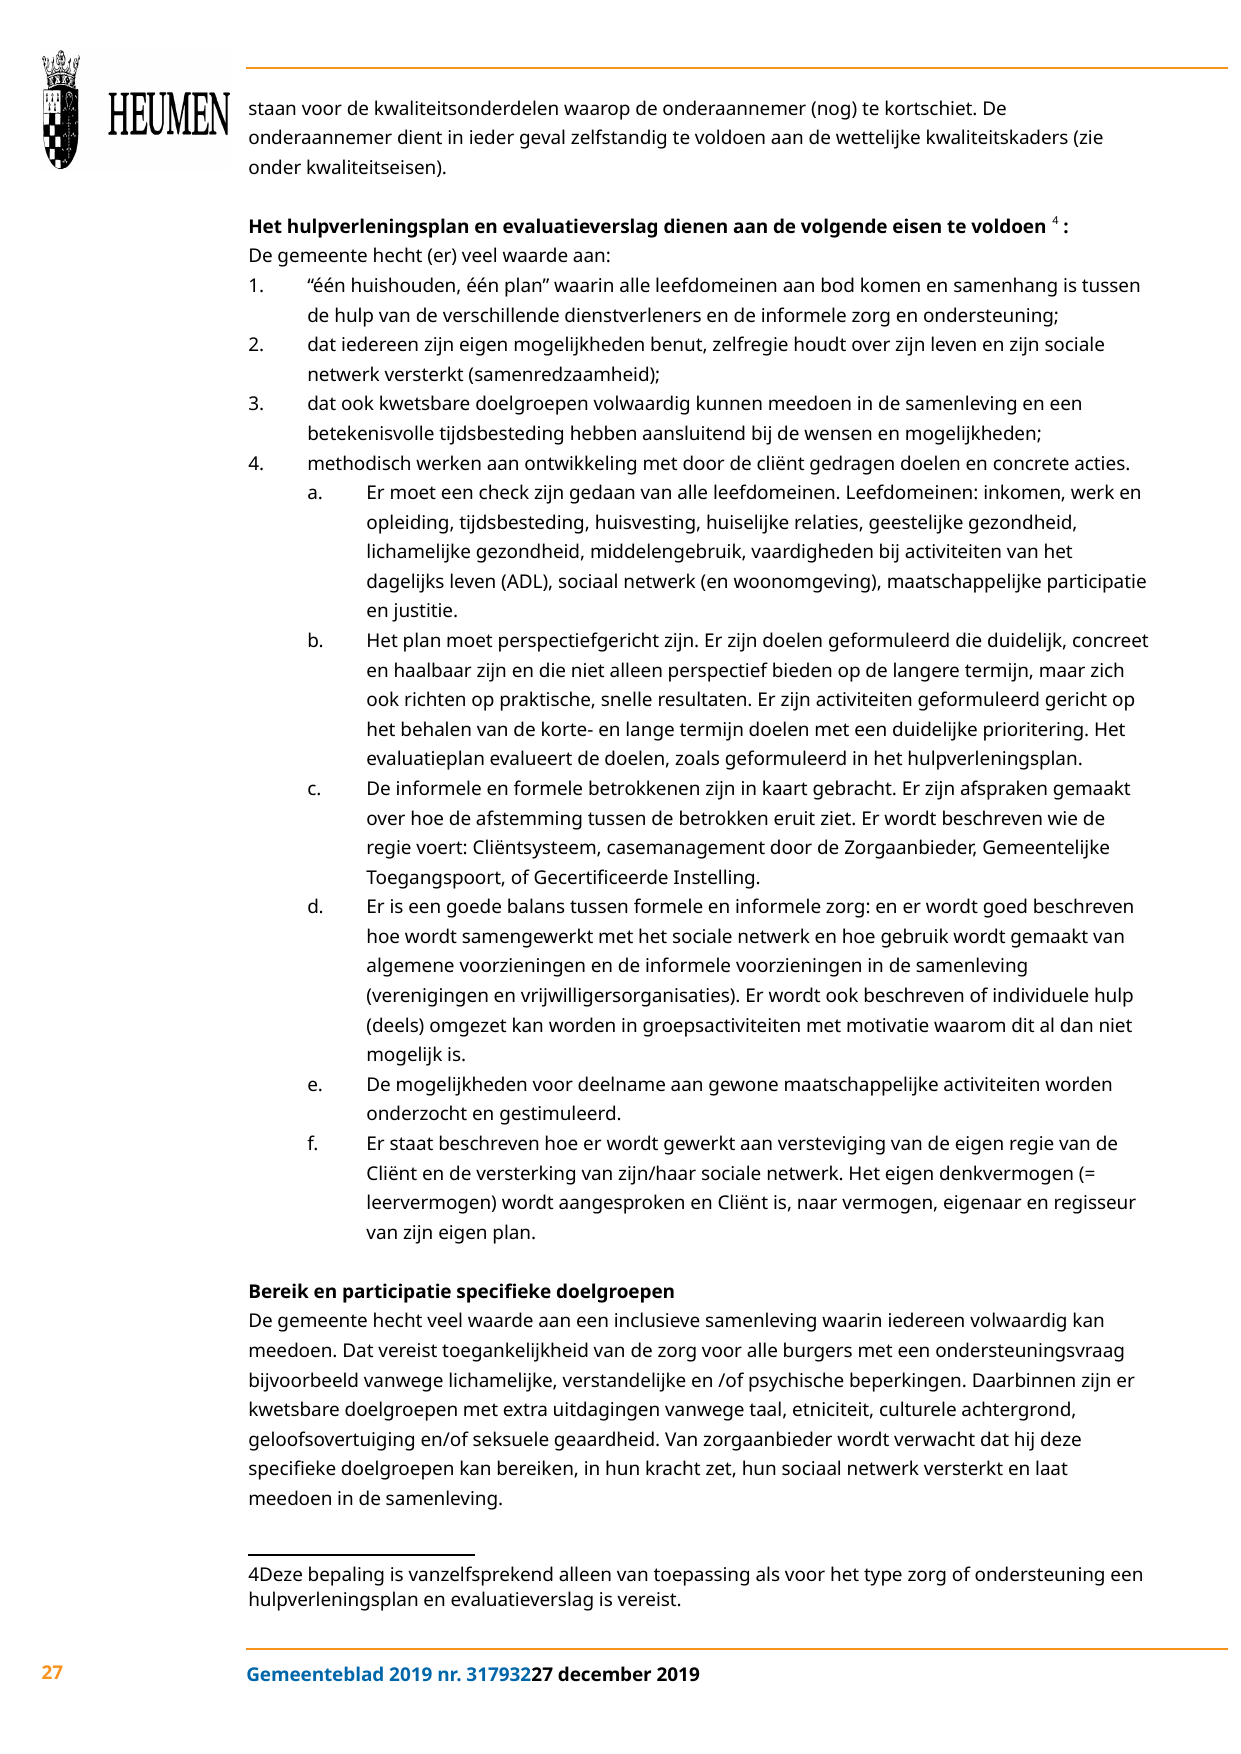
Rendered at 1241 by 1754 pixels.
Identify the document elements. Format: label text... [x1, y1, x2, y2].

text De gemeente hecht (er) veel waarde aan: [248, 243, 1152, 268]
list Er staat beschreven hoe er wordt gewerkt aan versteviging van de eigen regie van de Cliënt en de versterking van zijn/haar sociale netwerk. Het eigen denkvermogen (= leervermogen) wordt aangesproken en Cliënt is, naar vermogen, eigenaar en regisseur van zijn eigen plan. [307, 1130, 1152, 1245]
list De informele en formele betrokkenen zijn in kaart gebracht. Er zijn afspraken gemaakt over hoe de afstemming tussen de betrokken eruit ziet. Er wordt beschreven wie de regie voert: Cliëntsysteem, casemanagement door de Zorgaanbieder, Gemeentelijke Toegangspoort, of Gecertificeerde Instelling. [307, 775, 1152, 890]
list dat iedereen zijn eigen mogelijkheden benut, zelfregie houdt over zijn leven en zijn sociale netwerk versterkt (samenredzaamheid); [248, 331, 1152, 387]
text De gemeente hecht veel waarde aan een inclusieve samenleving waarin iedereen volwaardig kan meedoen. Dat vereist toegankelijkheid van de zorg voor alle burgers met een ondersteuningsvraag bijvoorbeeld vanwege lichamelijke, verstandelijke en /of psychische beperkingen. Daarbinnen zijn er kwetsbare doelgroepen met extra uitdagingen vanwege taal, etniciteit, culturele achtergrond, geloofsovertuiging en/of seksuele geaardheid. Van zorgaanbieder wordt verwacht dat hij deze specifieke doelgroepen kan bereiken, in hun kracht zet, hun sociaal netwerk versterkt en laat meedoen in de samenleving. [248, 1308, 1152, 1511]
text Bereik en participatie specifieke doelgroepen [248, 1278, 1152, 1304]
list Er moet een check zijn gedaan van alle leefdomeinen. Leefdomeinen: inkomen, werk en opleiding, tijdsbesteding, huisvesting, huiselijke relaties, geestelijke gezondheid, lichamelijke gezondheid, middelengebruik, vaardigheden bij activiteiten van het dagelijks leven (ADL), sociaal netwerk (en woonomgeving), maatschappelijke participatie en justitie. [307, 479, 1152, 623]
list dat ook kwetsbare doelgroepen volwaardig kunnen meedoen in de samenleving en een betekenisvolle tijdsbesteding hebben aansluitend bij de wensen en mogelijkheden; [248, 391, 1152, 446]
text Deze bepaling is vanzelfsprekend alleen van toepassing als voor het type zorg of ondersteuning een hulpverleningsplan en evaluatieverslag is vereist. [248, 1561, 1152, 1612]
text staan voor de kwaliteitsonderdelen waarop de onderaannemer (nog) te kortschiet. De onderaannemer dient in ieder geval zelfstandig te voldoen aan de wettelijke kwaliteitskaders (zie onder kwaliteitseisen). [248, 95, 1152, 180]
list Het plan moet perspectiefgericht zijn. Er zijn doelen geformuleerd die duidelijk, concreet en haalbaar zijn en die niet alleen perspectief bieden op de langere termijn, maar zich ook richten op praktische, snelle resultaten. Er zijn activiteiten geformuleerd gericht op het behalen van de korte- en lange termijn doelen met een duidelijke prioritering. Het evaluatieplan evalueert de doelen, zoals geformuleerd in het hulpverleningsplan. [307, 627, 1152, 771]
list Er is een goede balans tussen formele en informele zorg: en er wordt goed beschreven hoe wordt samengewerkt met het sociale netwerk en hoe gebruik wordt gemaakt van algemene voorzieningen en de informele voorzieningen in de samenleving (verenigingen en vrijwilligersorganisaties). Er wordt ook beschreven of individuele hulp (deels) omgezet kan worden in groepsactiviteiten met motivatie waarom dit al dan niet mogelijk is. [307, 893, 1152, 1067]
list methodisch werken aan ontwikkeling met door de cliënt gedragen doelen en concrete acties. [248, 450, 1152, 476]
picture [41, 47, 231, 172]
text Het hulpverleningsplan en evaluatieverslag dienen aan de volgende eisen te voldoen : [248, 213, 1152, 239]
list “één huishouden, één plan” waarin alle leefdomeinen aan bod komen en samenhang is tussen de hulp van de verschillende dienstverleners en de informele zorg en ondersteuning; [248, 272, 1152, 328]
list De mogelijkheden voor deelname aan gewone maatschappelijke activiteiten worden onderzocht en gestimuleerd. [307, 1071, 1152, 1126]
